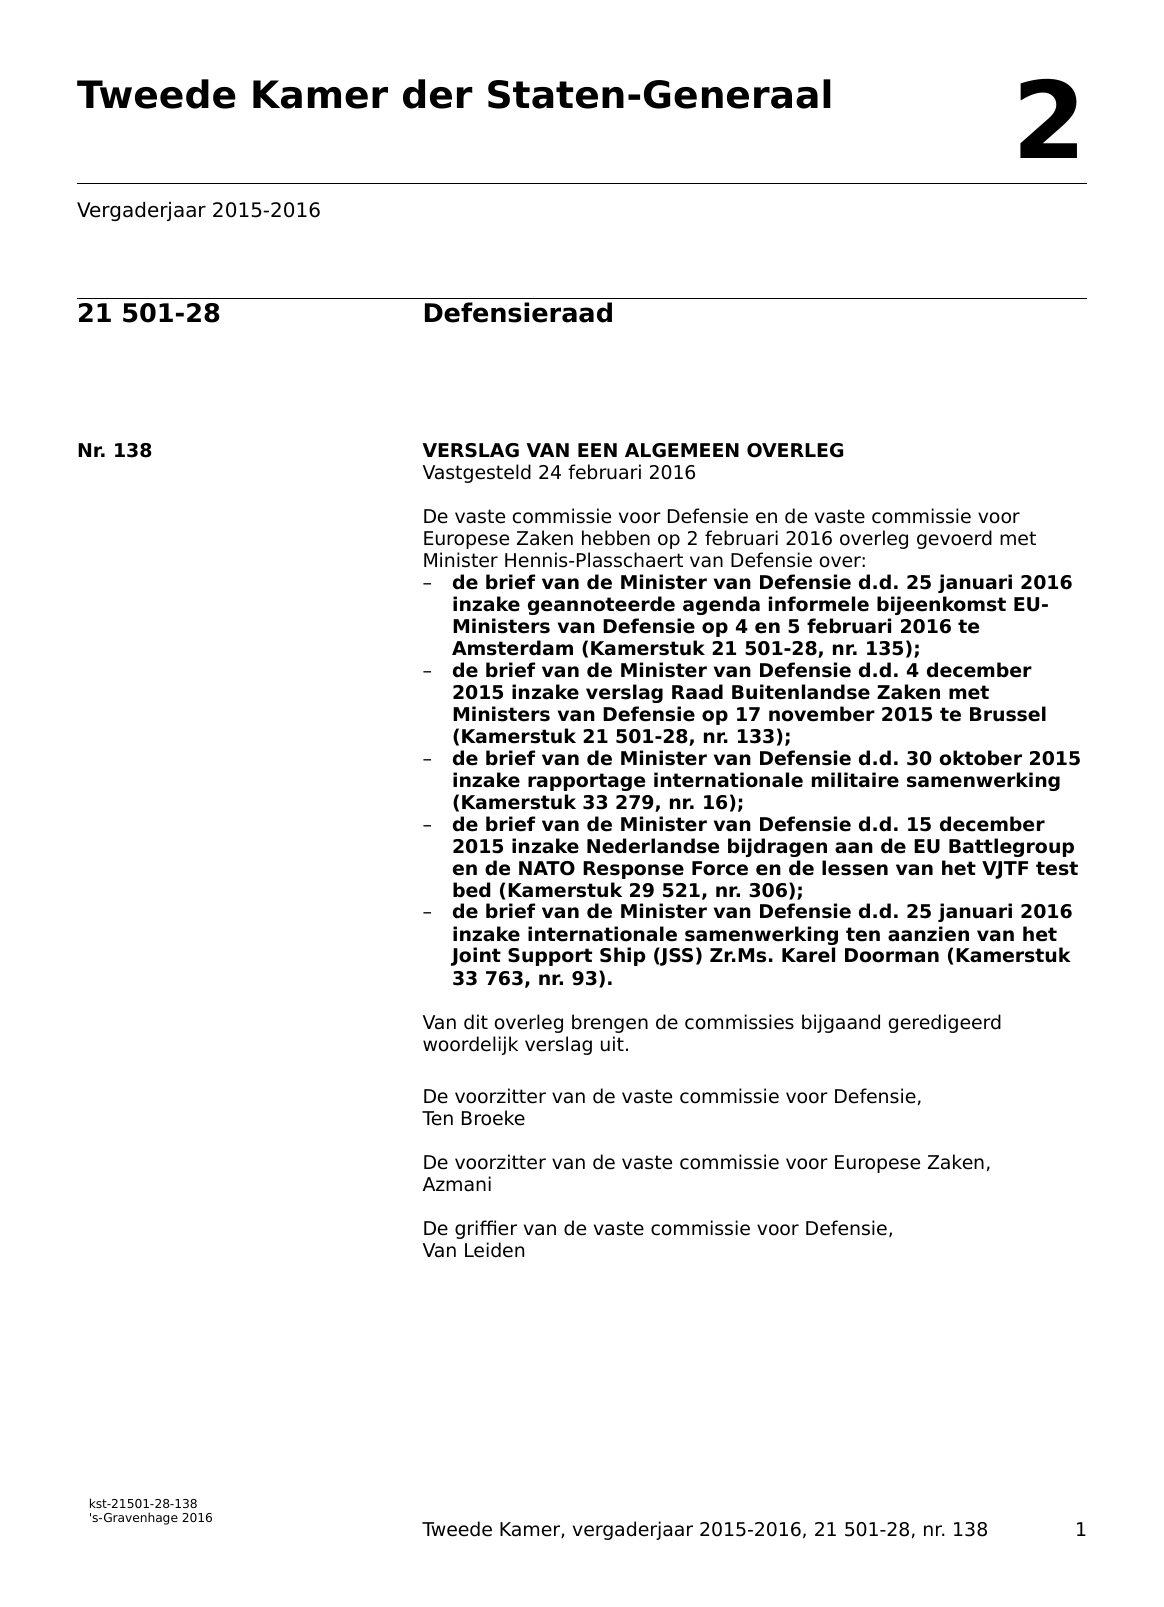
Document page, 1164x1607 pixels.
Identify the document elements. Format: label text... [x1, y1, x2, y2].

text De griffier van de vaste commissie voor Defensie, Van Leiden [422, 1218, 1087, 1262]
table_header 2 [886, 59, 1087, 183]
subtitle 21 501-28 Defensieraad [77, 299, 1087, 329]
text De vaste commissie voor Defensie en de vaste commissie voor Europese Zaken hebben op 2 februari 2016 overleg gevoerd met Minister Hennis-Plasschaert van Defensie over: [422, 506, 1087, 572]
text De voorzitter van de vaste commissie voor Europese Zaken, Azmani [422, 1152, 1087, 1196]
subtitle Nr. 138 VERSLAG VAN EEN ALGEMEEN OVERLEG [77, 440, 1087, 462]
text kst-21501-28-138 [88, 1497, 323, 1511]
text De voorzitter van de vaste commissie voor Defensie, Ten Broeke [422, 1086, 1087, 1129]
text 's-Gravenhage 2016 [88, 1511, 323, 1525]
text – de brief van de Minister van Defensie d.d. 30 oktober 2015 inzake rapportage internationale militaire samenwerking (Kamerstuk 33 279, nr. 16); [422, 748, 1087, 813]
table_header Tweede Kamer der Staten-Generaal [77, 59, 886, 183]
text Van dit overleg brengen de commissies bijgaand geredigeerd woordelijk verslag uit. [422, 1012, 1087, 1056]
text – de brief van de Minister van Defensie d.d. 25 januari 2016 inzake internationale samenwerking ten aanzien van het Joint Support Ship (JSS) Zr.Ms. Karel Doorman (Kamerstuk 33 763, nr. 93). [422, 901, 1087, 989]
text Vastgesteld 24 februari 2016 [422, 462, 1087, 484]
text – de brief van de Minister van Defensie d.d. 15 december 2015 inzake Nederlandse bijdragen aan de EU Battlegroup en de NATO Response Force en de lessen van het VJTF test bed (Kamerstuk 29 521, nr. 306); [422, 813, 1087, 901]
text – de brief van de Minister van Defensie d.d. 4 december 2015 inzake verslag Raad Buitenlandse Zaken met Ministers van Defensie op 17 november 2015 te Brussel (Kamerstuk 21 501-28, nr. 133); [422, 660, 1087, 748]
table_cell Vergaderjaar 2015-2016 [77, 184, 1087, 298]
text – de brief van de Minister van Defensie d.d. 25 januari 2016 inzake geannoteerde agenda informele bijeenkomst EU-Ministers van Defensie op 4 en 5 februari 2016 te Amsterdam (Kamerstuk 21 501-28, nr. 135); [422, 572, 1087, 660]
